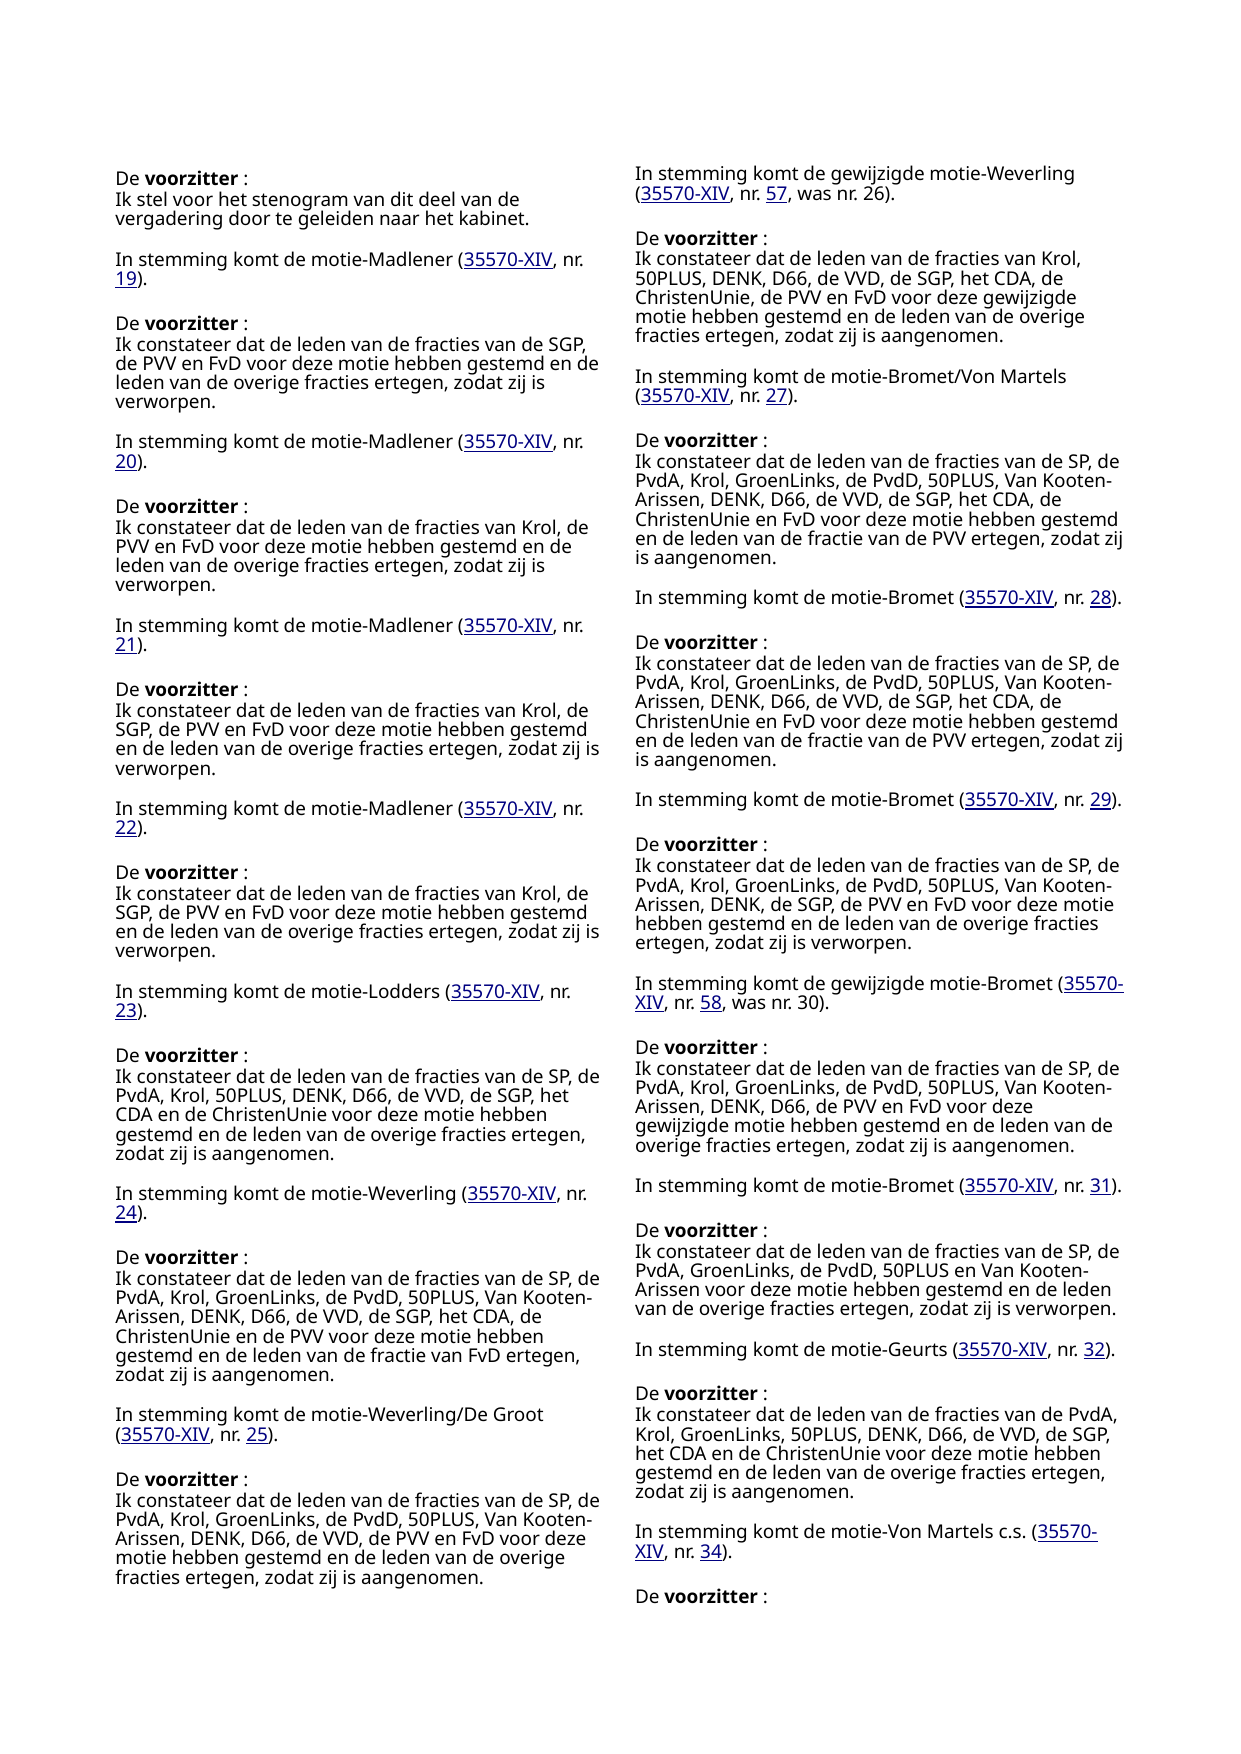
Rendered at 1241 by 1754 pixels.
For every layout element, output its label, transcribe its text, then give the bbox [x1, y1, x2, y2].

text Ik constateer dat de leden van de fracties van de SP, de PvdA, Krol, GroenLinks, de PvdD, 50PLUS, Van Kooten-Arissen, DENK, D66, de VVD, de PVV en FvD voor deze motie hebben gestemd en de leden van de overige fracties ertegen, zodat zij is aangenomen. [115, 1492, 605, 1588]
text De voorzitter : [115, 859, 605, 885]
text In stemming komt de gewijzigde motie-Weverling (35570-XIV, nr. 57, was nr. 26). [635, 165, 1125, 204]
text De voorzitter : [115, 1466, 605, 1492]
text In stemming komt de motie-Lodders (35570-XIV, nr. 23). [115, 983, 605, 1021]
text De voorzitter : [635, 1583, 1125, 1609]
text Ik constateer dat de leden van de fracties van de PvdA, Krol, GroenLinks, 50PLUS, DENK, D66, de VVD, de SGP, het CDA en de ChristenUnie voor deze motie hebben gestemd en de leden van de overige fracties ertegen, zodat zij is aangenomen. [635, 1406, 1125, 1503]
text Ik constateer dat de leden van de fracties van de SGP, de PVV en FvD voor deze motie hebben gestemd en de leden van de overige fracties ertegen, zodat zij is verworpen. [115, 336, 605, 413]
text In stemming komt de motie-Geurts (35570-XIV, nr. 32). [635, 1341, 1125, 1360]
text De voorzitter : [635, 427, 1125, 453]
text De voorzitter : [115, 676, 605, 702]
text In stemming komt de motie-Weverling/De Groot (35570-XIV, nr. 25). [115, 1406, 605, 1445]
text In stemming komt de motie-Weverling (35570-XIV, nr. 24). [115, 1185, 605, 1223]
text In stemming komt de motie-Von Martels c.s. (35570-XIV, nr. 34). [635, 1523, 1125, 1562]
text De voorzitter : [115, 165, 605, 191]
text In stemming komt de motie-Bromet (35570-XIV, nr. 31). [635, 1177, 1125, 1196]
text De voorzitter : [635, 1217, 1125, 1243]
text De voorzitter : [635, 225, 1125, 250]
text Ik constateer dat de leden van de fracties van de SP, de PvdA, Krol, GroenLinks, de PvdD, 50PLUS, Van Kooten-Arissen, DENK, D66, de VVD, de SGP, het CDA, de ChristenUnie en FvD voor deze motie hebben gestemd en de leden van de fractie van de PVV ertegen, zodat zij is aangenomen. [635, 655, 1125, 771]
text De voorzitter : [635, 1381, 1125, 1406]
text Ik constateer dat de leden van de fracties van de SP, de PvdA, Krol, GroenLinks, de PvdD, 50PLUS, Van Kooten-Arissen, DENK, D66, de VVD, de SGP, het CDA, de ChristenUnie en FvD voor deze motie hebben gestemd en de leden van de fractie van de PVV ertegen, zodat zij is aangenomen. [635, 453, 1125, 568]
text Ik constateer dat de leden van de fracties van Krol, de SGP, de PVV en FvD voor deze motie hebben gestemd en de leden van de overige fracties ertegen, zodat zij is verworpen. [115, 702, 605, 779]
text De voorzitter : [635, 1034, 1125, 1059]
text In stemming komt de gewijzigde motie-Bromet (35570-XIV, nr. 58, was nr. 30). [635, 974, 1125, 1013]
text In stemming komt de motie-Madlener (35570-XIV, nr. 19). [115, 251, 605, 289]
text De voorzitter : [115, 1244, 605, 1270]
text De voorzitter : [115, 310, 605, 336]
text De voorzitter : [635, 832, 1125, 857]
text In stemming komt de motie-Bromet (35570-XIV, nr. 28). [635, 589, 1125, 608]
text Ik constateer dat de leden van de fracties van de SP, de PvdA, Krol, GroenLinks, de PvdD, 50PLUS, Van Kooten-Arissen, DENK, D66, de VVD, de SGP, het CDA, de ChristenUnie en de PVV voor deze motie hebben gestemd en de leden van de fractie van FvD ertegen, zodat zij is aangenomen. [115, 1270, 605, 1386]
text De voorzitter : [115, 493, 605, 519]
text Ik stel voor het stenogram van dit deel van de vergadering door te geleiden naar het kabinet. [115, 191, 605, 230]
text In stemming komt de motie-Madlener (35570-XIV, nr. 20). [115, 433, 605, 472]
text Ik constateer dat de leden van de fracties van Krol, de SGP, de PVV en FvD voor deze motie hebben gestemd en de leden van de overige fracties ertegen, zodat zij is verworpen. [115, 885, 605, 962]
text In stemming komt de motie-Bromet (35570-XIV, nr. 29). [635, 791, 1125, 811]
text De voorzitter : [635, 629, 1125, 655]
text Ik constateer dat de leden van de fracties van de SP, de PvdA, Krol, 50PLUS, DENK, D66, de VVD, de SGP, het CDA en de ChristenUnie voor deze motie hebben gestemd en de leden van de overige fracties ertegen, zodat zij is aangenomen. [115, 1068, 605, 1164]
text In stemming komt de motie-Bromet/Von Martels (35570-XIV, nr. 27). [635, 368, 1125, 406]
text De voorzitter : [115, 1042, 605, 1068]
text In stemming komt de motie-Madlener (35570-XIV, nr. 21). [115, 617, 605, 655]
text Ik constateer dat de leden van de fracties van Krol, 50PLUS, DENK, D66, de VVD, de SGP, het CDA, de ChristenUnie, de PVV en FvD voor deze gewijzigde motie hebben gestemd en de leden van de overige fracties ertegen, zodat zij is aangenomen. [635, 250, 1125, 347]
text Ik constateer dat de leden van de fracties van de SP, de PvdA, GroenLinks, de PvdD, 50PLUS en Van Kooten-Arissen voor deze motie hebben gestemd en de leden van de overige fracties ertegen, zodat zij is verworpen. [635, 1243, 1125, 1320]
text Ik constateer dat de leden van de fracties van Krol, de PVV en FvD voor deze motie hebben gestemd en de leden van de overige fracties ertegen, zodat zij is verworpen. [115, 519, 605, 596]
text In stemming komt de motie-Madlener (35570-XIV, nr. 22). [115, 799, 605, 838]
text Ik constateer dat de leden van de fracties van de SP, de PvdA, Krol, GroenLinks, de PvdD, 50PLUS, Van Kooten-Arissen, DENK, de SGP, de PVV en FvD voor deze motie hebben gestemd en de leden van de overige fracties ertegen, zodat zij is verworpen. [635, 857, 1125, 954]
text Ik constateer dat de leden van de fracties van de SP, de PvdA, Krol, GroenLinks, de PvdD, 50PLUS, Van Kooten-Arissen, DENK, D66, de PVV en FvD voor deze gewijzigde motie hebben gestemd en de leden van de overige fracties ertegen, zodat zij is aangenomen. [635, 1059, 1125, 1156]
